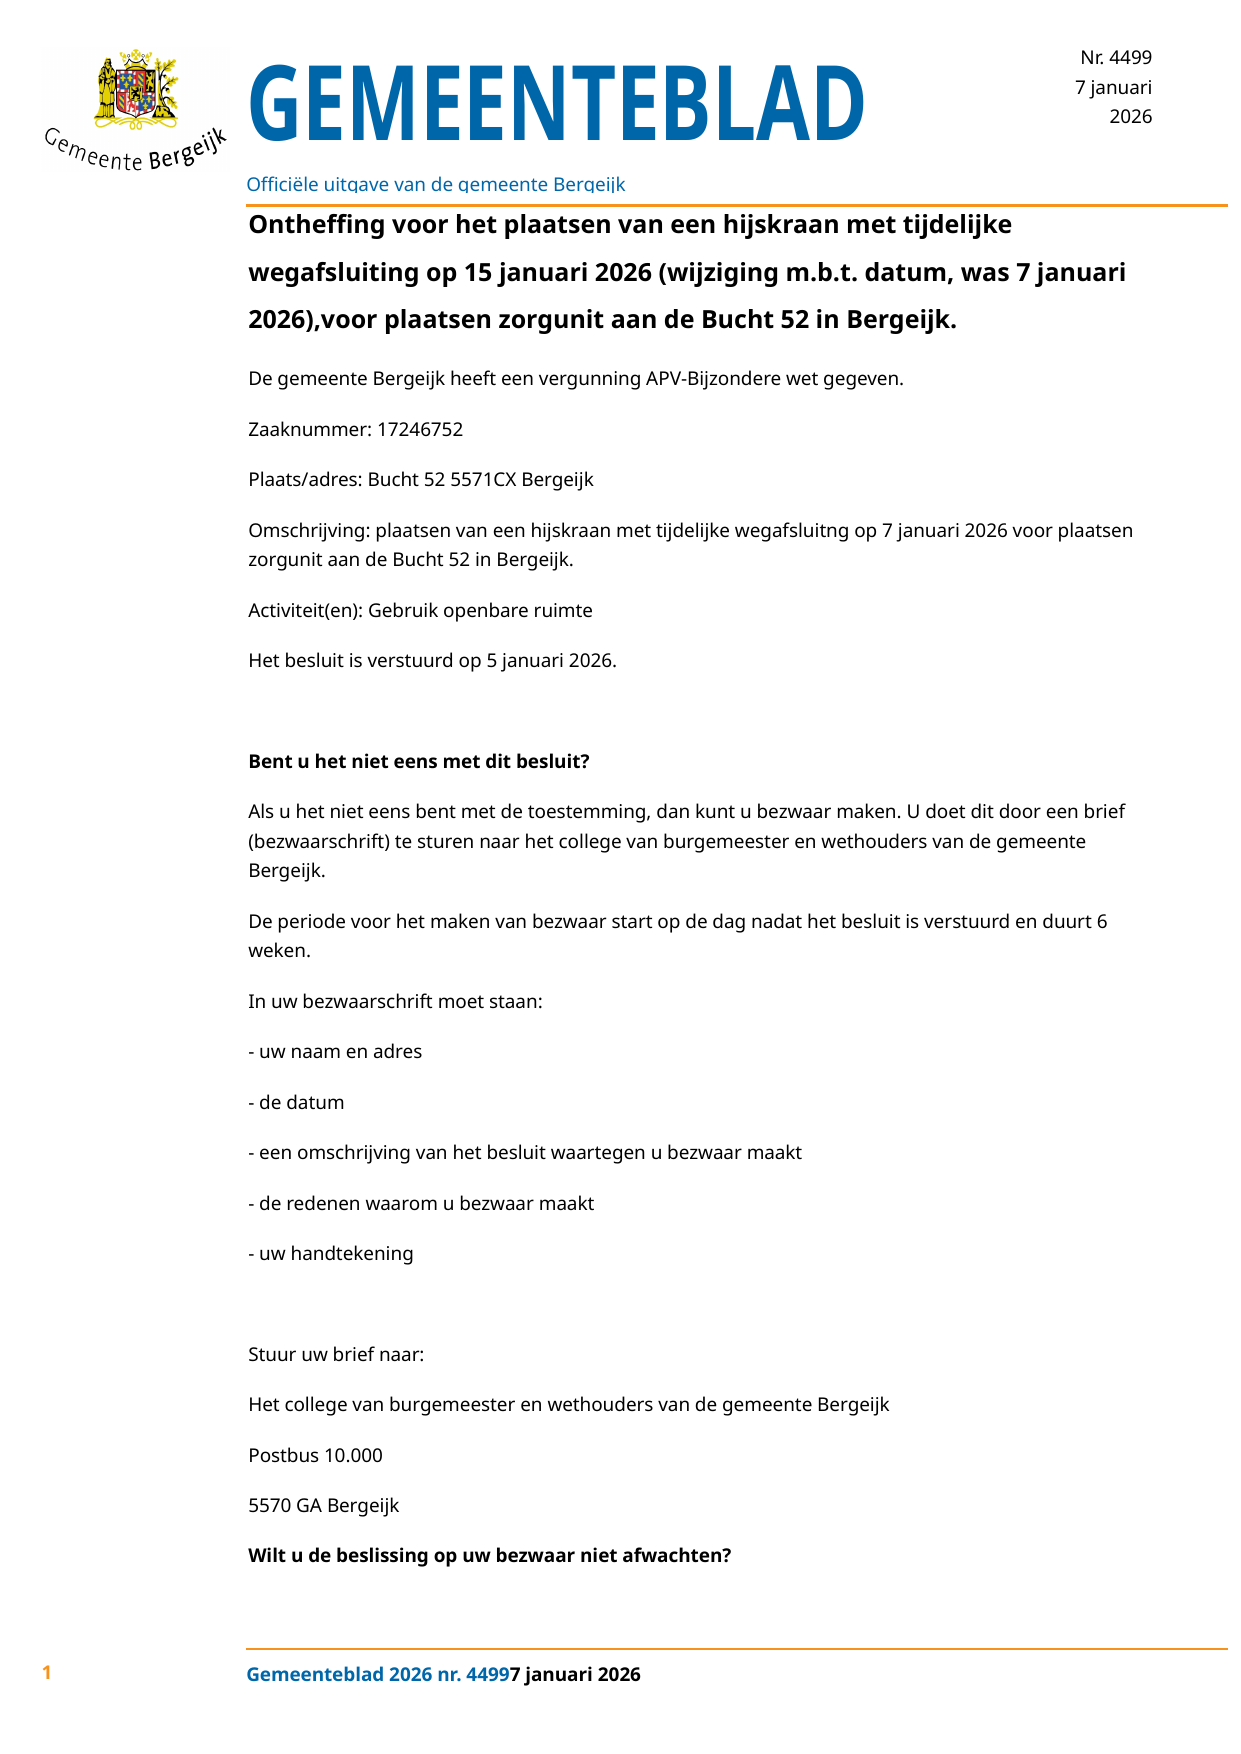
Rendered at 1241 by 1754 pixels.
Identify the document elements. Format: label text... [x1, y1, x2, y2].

text - de datum [248, 1089, 1152, 1114]
text Ontheffing voor het plaatsen van een hijskraan met tijdelijke wegafsluiting op 15 januari 2026 (wijziging m.b.t. datum, was 7 januari 2026),voor plaatsen zorgunit aan de Bucht 52 in Bergeijk. [248, 207, 1152, 336]
text - uw handtekening [248, 1240, 1152, 1266]
text - de redenen waarom u bezwaar maakt [248, 1190, 1152, 1215]
text Omschrijving: plaatsen van een hijskraan met tijdelijke wegafsluitng op 7 januari 2026 voor plaatsen zorgunit aan de Bucht 52 in Bergeijk. [248, 517, 1152, 572]
text 5570 GA Bergeijk [248, 1492, 1152, 1518]
text Postbus 10.000 [248, 1442, 1152, 1467]
picture [41, 47, 231, 172]
text Bent u het niet eens met dit besluit? [248, 748, 1152, 774]
text Het college van burgemeester en wethouders van de gemeente Bergeijk [248, 1391, 1152, 1417]
text - uw naam en adres [248, 1038, 1152, 1064]
text - een omschrijving van het besluit waartegen u bezwaar maakt [248, 1139, 1152, 1165]
text Als u het niet eens bent met de toestemming, dan kunt u bezwaar maken. U doet dit door een brief (bezwaarschrift) te sturen naar het college van burgemeester en wethouders van de gemeente Bergeijk. [248, 798, 1152, 883]
text Het besluit is verstuurd op 5 januari 2026. [248, 647, 1152, 673]
text Zaaknummer: 17246752 [248, 416, 1152, 442]
text Activiteit(en): Gebruik openbare ruimte [248, 597, 1152, 622]
text In uw bezwaarschrift moet staan: [248, 988, 1152, 1014]
text Plaats/adres: Bucht 52 5571CX Bergeijk [248, 466, 1152, 492]
text De periode voor het maken van bezwaar start op de dag nadat het besluit is verstuurd en duurt 6 weken. [248, 908, 1152, 963]
text Stuur uw brief naar: [248, 1341, 1152, 1367]
text De gemeente Bergeijk heeft een vergunning APV-Bijzondere wet gegeven. [248, 366, 1152, 391]
text Wilt u de beslissing op uw bezwaar niet afwachten? [248, 1543, 1152, 1568]
